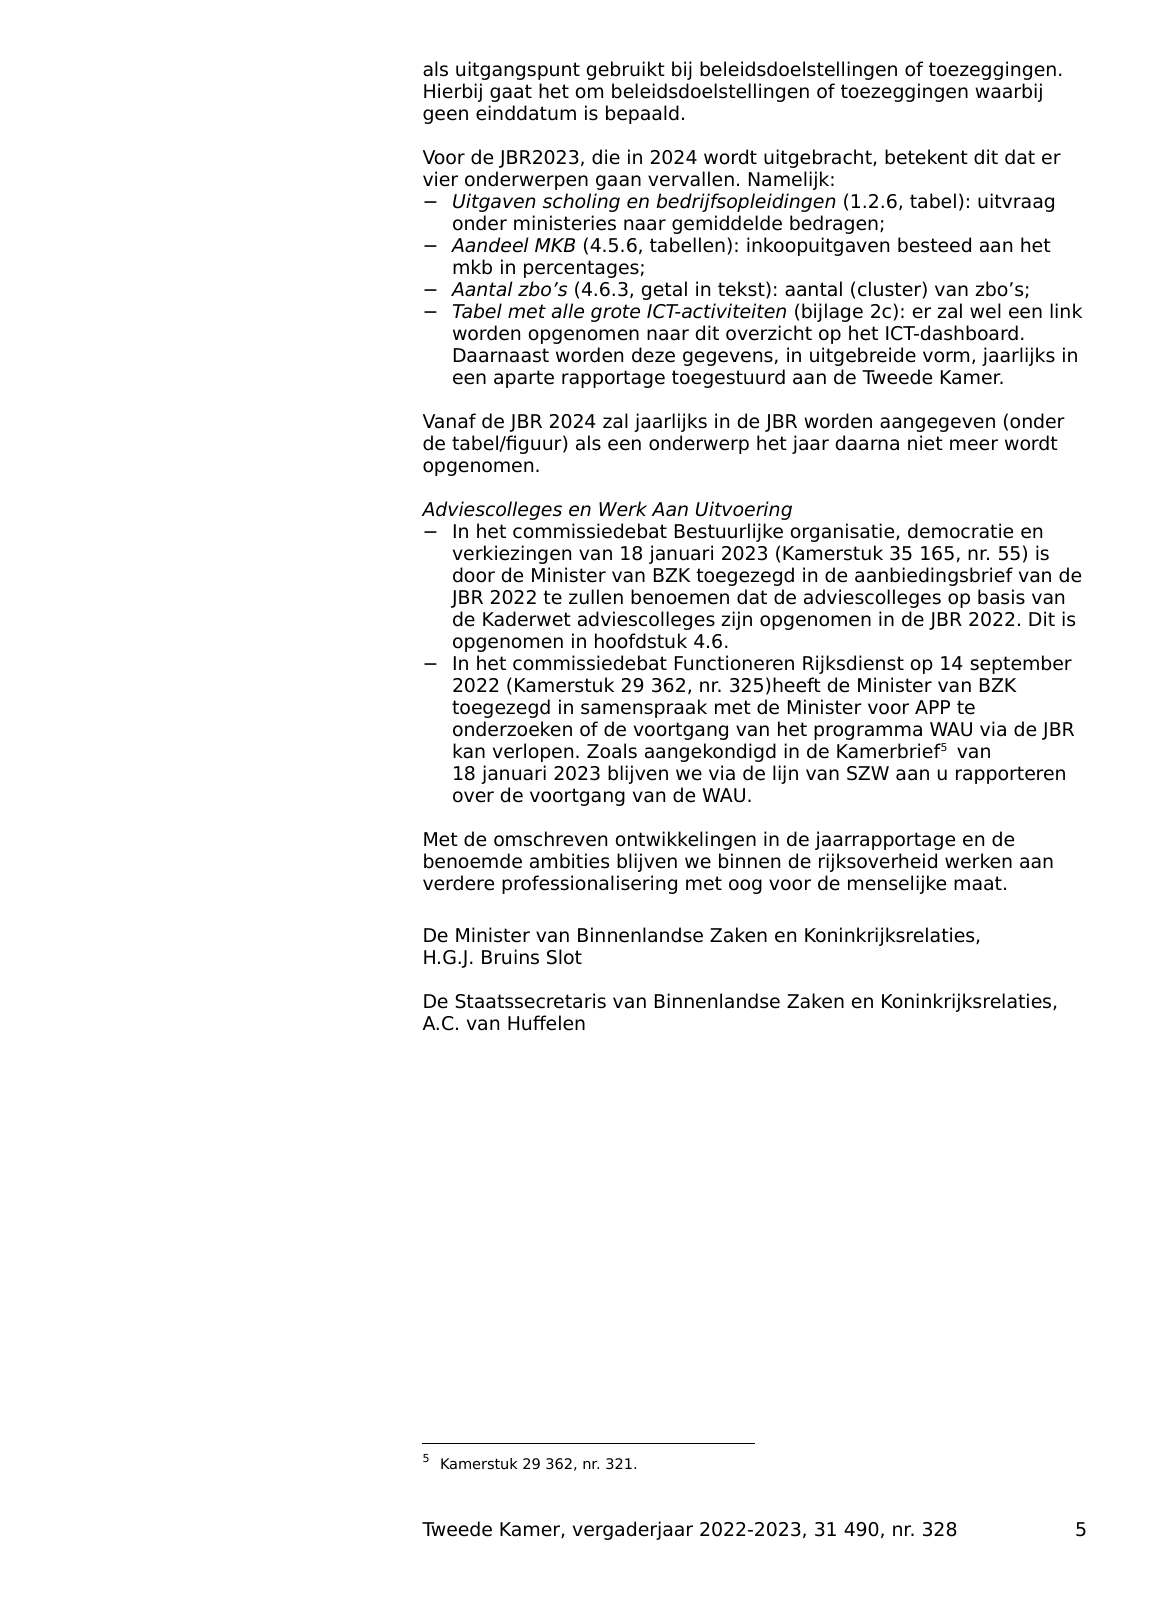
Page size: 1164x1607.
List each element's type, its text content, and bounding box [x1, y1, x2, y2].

text − Aantal zbo’s (4.6.3, getal in tekst): aantal (cluster) van zbo’s; [422, 279, 1087, 301]
text − Aandeel MKB (4.5.6, tabellen): inkoopuitgaven besteed aan het mkb in percentages; [422, 235, 1087, 279]
text De Staatssecretaris van Binnenlandse Zaken en Koninkrijksrelaties, A.C. van Huffelen [422, 991, 1087, 1035]
text De Minister van Binnenlandse Zaken en Koninkrijksrelaties, H.G.J. Bruins Slot [422, 925, 1087, 969]
subtitle Adviescolleges en Werk Aan Uitvoering [422, 499, 1087, 521]
text Voor de JBR2023, die in 2024 wordt uitgebracht, betekent dit dat er vier onderwerpen gaan vervallen. Namelijk: [422, 147, 1087, 191]
text − In het commissiedebat Functioneren Rijksdienst op 14 september 2022 (Kamerstuk 29 362, nr. 325)heeft de Minister van BZK toegezegd in samenspraak met de Minister voor APP te onderzoeken of de voortgang van het programma WAU via de JBR kan verlopen. Zoals aangekondigd in de Kamerbrief van 18 januari 2023 blijven we via de lijn van SZW aan u rapporteren over de voortgang van de WAU. [422, 653, 1087, 807]
text Kamerstuk 29 362, nr. 321. [422, 1452, 1087, 1474]
text Met de omschreven ontwikkelingen in de jaarrapportage en de benoemde ambities blijven we binnen de rijksoverheid werken aan verdere professionalisering met oog voor de menselijke maat. [422, 829, 1087, 895]
text − In het commissiedebat Bestuurlijke organisatie, democratie en verkiezingen van 18 januari 2023 (Kamerstuk 35 165, nr. 55) is door de Minister van BZK toegezegd in de aanbiedingsbrief van de JBR 2022 te zullen benoemen dat de adviescolleges op basis van de Kaderwet adviescolleges zijn opgenomen in de JBR 2022. Dit is opgenomen in hoofdstuk 4.6. [422, 521, 1087, 653]
text − Uitgaven scholing en bedrijfsopleidingen (1.2.6, tabel): uitvraag onder ministeries naar gemiddelde bedragen; [422, 191, 1087, 235]
text als uitgangspunt gebruikt bij beleidsdoelstellingen of toezeggingen. Hierbij gaat het om beleidsdoelstellingen of toezeggingen waarbij geen einddatum is bepaald. [422, 59, 1087, 125]
text − Tabel met alle grote ICT-activiteiten (bijlage 2c): er zal wel een link worden opgenomen naar dit overzicht op het ICT-dashboard. Daarnaast worden deze gegevens, in uitgebreide vorm, jaarlijks in een aparte rapportage toegestuurd aan de Tweede Kamer. [422, 301, 1087, 389]
text Vanaf de JBR 2024 zal jaarlijks in de JBR worden aangegeven (onder de tabel/figuur) als een onderwerp het jaar daarna niet meer wordt opgenomen. [422, 411, 1087, 477]
